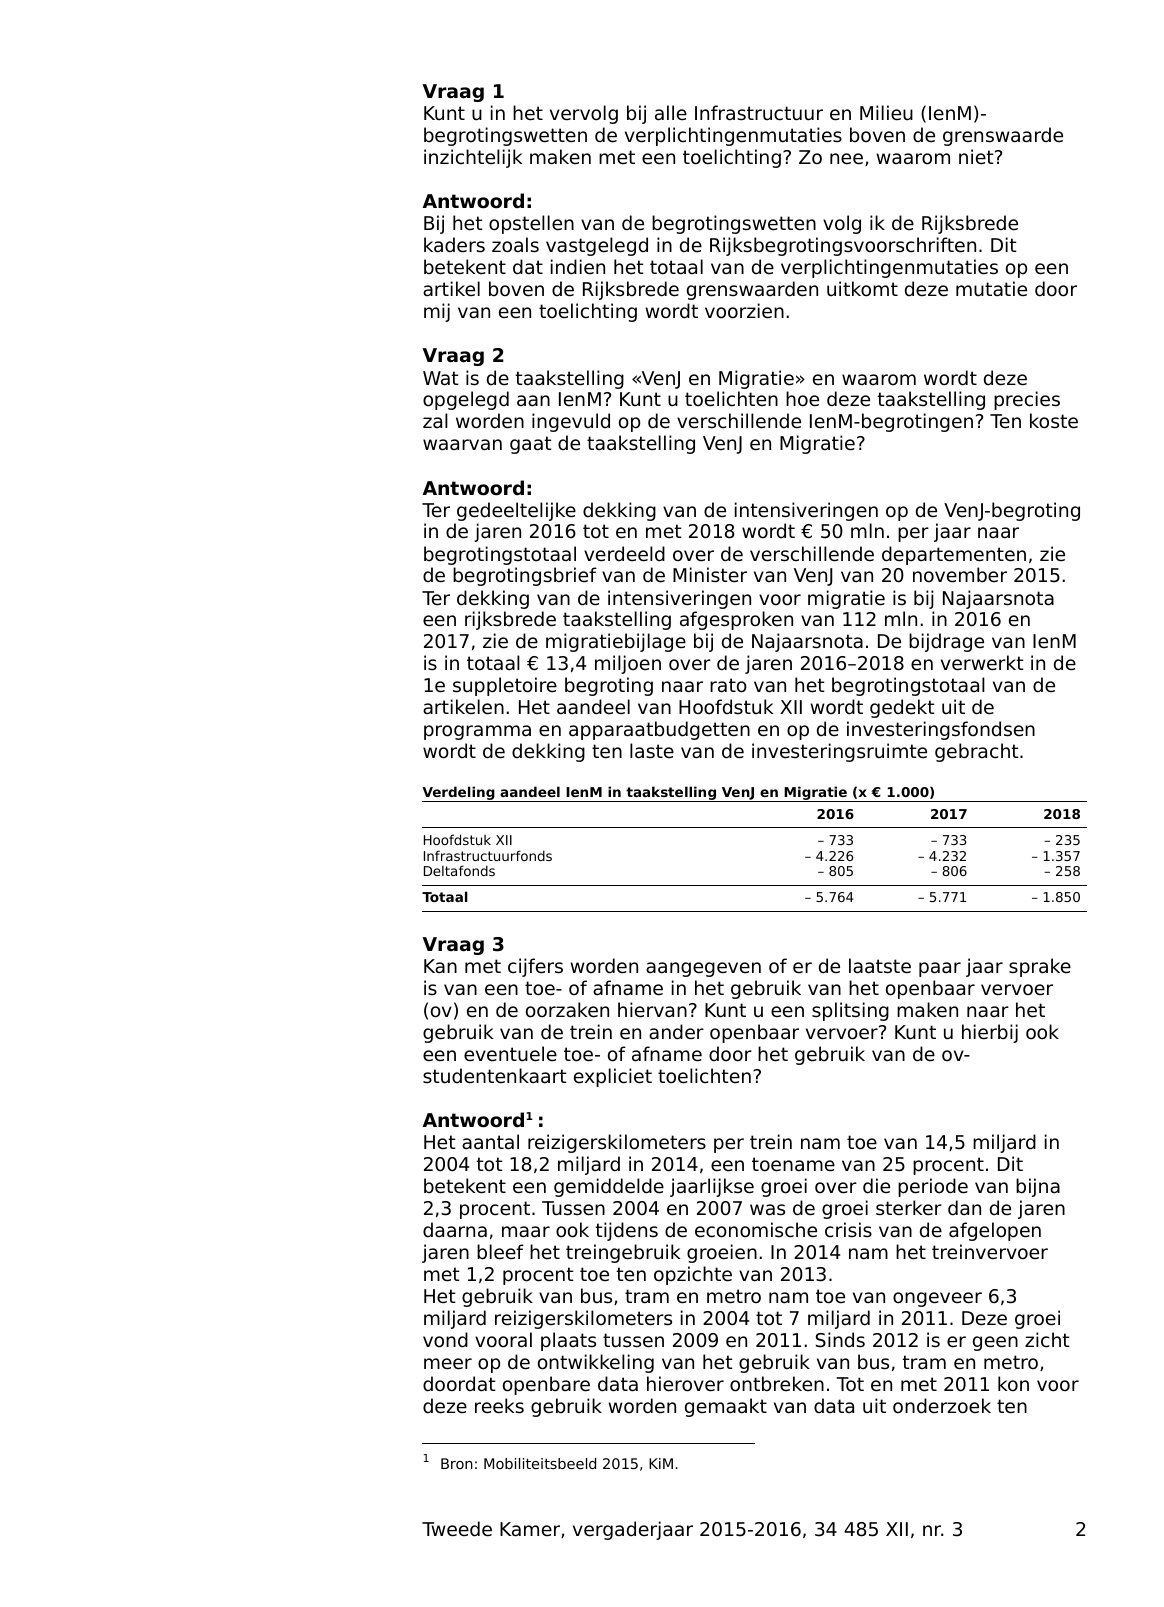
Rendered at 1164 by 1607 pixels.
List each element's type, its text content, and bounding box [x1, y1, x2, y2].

table_cell – 733 [764, 828, 860, 848]
table_cell – 805 [764, 864, 860, 884]
text Het aantal reizigerskilometers per trein nam toe van 14,5 miljard in 2004 tot 18,2 miljard in 2014, een toename van 25 procent. Dit betekent een gemiddelde jaarlijkse groei over die periode van bijna 2,3 procent. Tussen 2004 en 2007 was de groei sterker dan de jaren daarna, maar ook tijdens de economische crisis van de afgelopen jaren bleef het treingebruik groeien. In 2014 nam het treinvervoer met 1,2 procent toe ten opzichte van 2013. [422, 1132, 1087, 1286]
table_cell – 733 [860, 828, 973, 848]
text Bij het opstellen van de begrotingswetten volg ik de Rijksbrede kaders zoals vastgelegd in de Rijksbegrotingsvoorschriften. Dit betekent dat indien het totaal van de verplichtingenmutaties op een artikel boven de Rijksbrede grenswaarden uitkomt deze mutatie door mij van een toelichting wordt voorzien. [422, 213, 1087, 323]
table_cell – 5.764 [764, 886, 860, 911]
text Kan met cijfers worden aangegeven of er de laatste paar jaar sprake is van een toe- of afname in het gebruik van het openbaar vervoer (ov) en de oorzaken hiervan? Kunt u een splitsing maken naar het gebruik van de trein en ander openbaar vervoer? Kunt u hierbij ook een eventuele toe- of afname door het gebruik van de ov-studentenkaart expliciet toelichten? [422, 956, 1087, 1088]
text Kunt u in het vervolg bij alle Infrastructuur en Milieu (IenM)-begrotingswetten de verplichtingenmutaties boven de grenswaarde inzichtelijk maken met een toelichting? Zo nee, waarom niet? [422, 103, 1087, 169]
table_cell – 258 [973, 864, 1087, 884]
table_cell – 235 [973, 828, 1087, 848]
text Bron: Mobiliteitsbeeld 2015, KiM. [422, 1452, 1087, 1474]
text Het gebruik van bus, tram en metro nam toe van ongeveer 6,3 miljard reizigerskilometers in 2004 tot 7 miljard in 2011. Deze groei vond vooral plaats tussen 2009 en 2011. Sinds 2012 is er geen zicht meer op de ontwikkeling van het gebruik van bus, tram en metro, doordat openbare data hierover ontbreken. Tot en met 2011 kon voor deze reeks gebruik worden gemaakt van data uit onderzoek ten [422, 1286, 1087, 1418]
text Antwoord: [422, 477, 1087, 499]
table_cell [422, 802, 764, 827]
text Antwoord: [422, 1110, 1087, 1132]
table_cell Totaal [422, 886, 764, 911]
table_cell 2017 [860, 802, 973, 827]
table_cell 2016 [764, 802, 860, 827]
table_cell – 1.850 [973, 886, 1087, 911]
text Vraag 3 [422, 934, 1087, 956]
table_cell – 1.357 [973, 849, 1087, 864]
text Vraag 2 [422, 345, 1087, 367]
table_cell – 4.232 [860, 849, 973, 864]
table_cell Infrastructuurfonds [422, 849, 764, 864]
table_cell 2018 [973, 802, 1087, 827]
text Antwoord: [422, 191, 1087, 213]
table_cell Deltafonds [422, 864, 764, 884]
text Wat is de taakstelling «VenJ en Migratie» en waarom wordt deze opgelegd aan IenM? Kunt u toelichten hoe deze taakstelling precies zal worden ingevuld op de verschillende IenM-begrotingen? Ten koste waarvan gaat de taakstelling VenJ en Migratie? [422, 367, 1087, 455]
table_cell Hoofdstuk XII [422, 828, 764, 848]
text Ter gedeeltelijke dekking van de intensiveringen op de VenJ-begroting in de jaren 2016 tot en met 2018 wordt € 50 mln. per jaar naar begrotingstotaal verdeeld over de verschillende departementen, zie de begrotingsbrief van de Minister van VenJ van 20 november 2015. Ter dekking van de intensiveringen voor migratie is bij Najaarsnota een rijksbrede taakstelling afgesproken van 112 mln. in 2016 en 2017, zie de migratiebijlage bij de Najaarsnota. De bijdrage van IenM is in totaal € 13,4 miljoen over de jaren 2016–2018 en verwerkt in de 1e suppletoire begroting naar rato van het begrotingstotaal van de artikelen. Het aandeel van Hoofdstuk XII wordt gedekt uit de programma en apparaatbudgetten en op de investeringsfondsen wordt de dekking ten laste van de investeringsruimte gebracht. [422, 499, 1087, 763]
table_cell – 806 [860, 864, 973, 884]
table_header Verdeling aandeel IenM in taakstelling VenJ en Migratie (x € 1.000) [422, 785, 1087, 801]
table_cell – 5.771 [860, 886, 973, 911]
table_cell – 4.226 [764, 849, 860, 864]
text Vraag 1 [422, 81, 1087, 103]
